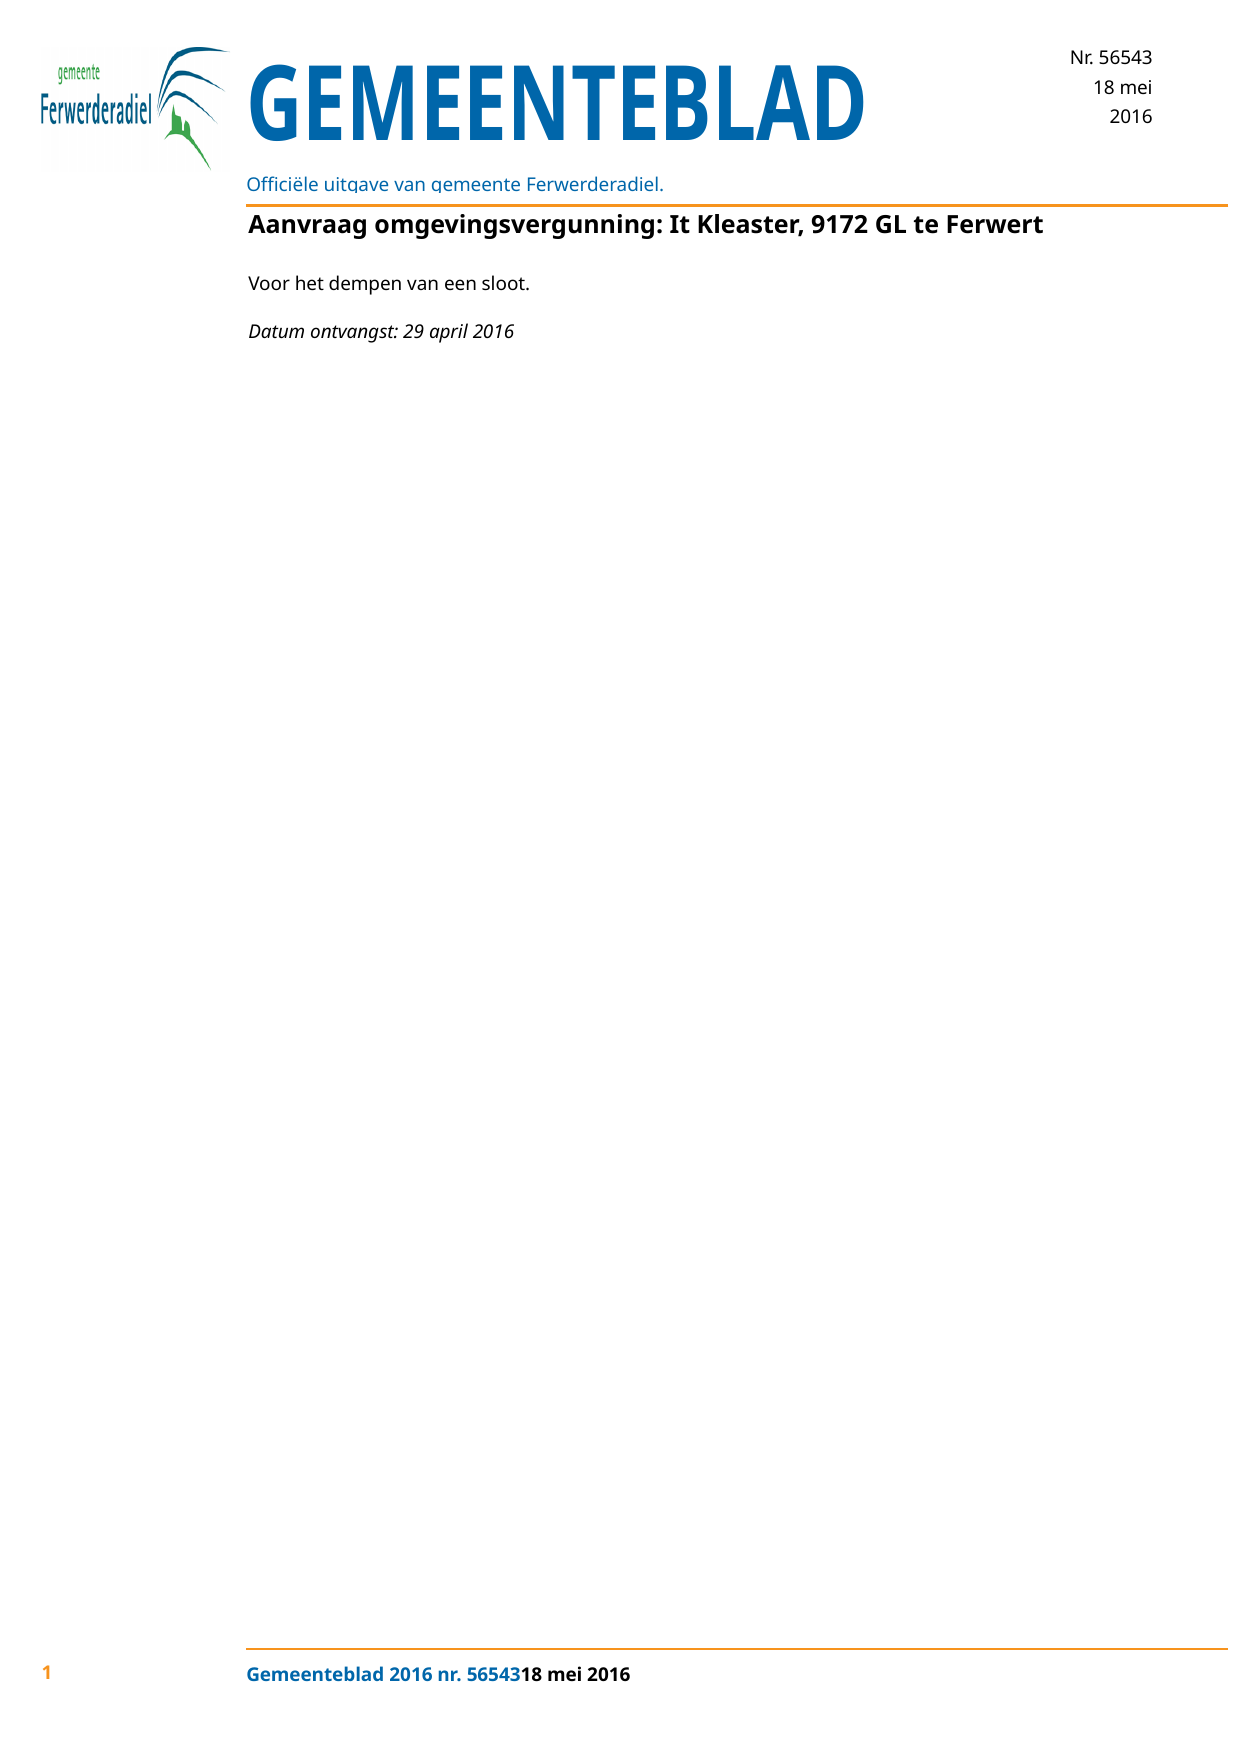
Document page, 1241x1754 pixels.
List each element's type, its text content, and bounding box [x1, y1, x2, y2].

text Voor het dempen van een sloot. [248, 270, 1152, 296]
text Datum ontvangst: 29 april 2016 [248, 318, 1152, 344]
picture [41, 47, 231, 172]
text Aanvraag omgevingsvergunning: It Kleaster, 9172 GL te Ferwert [248, 207, 1152, 241]
